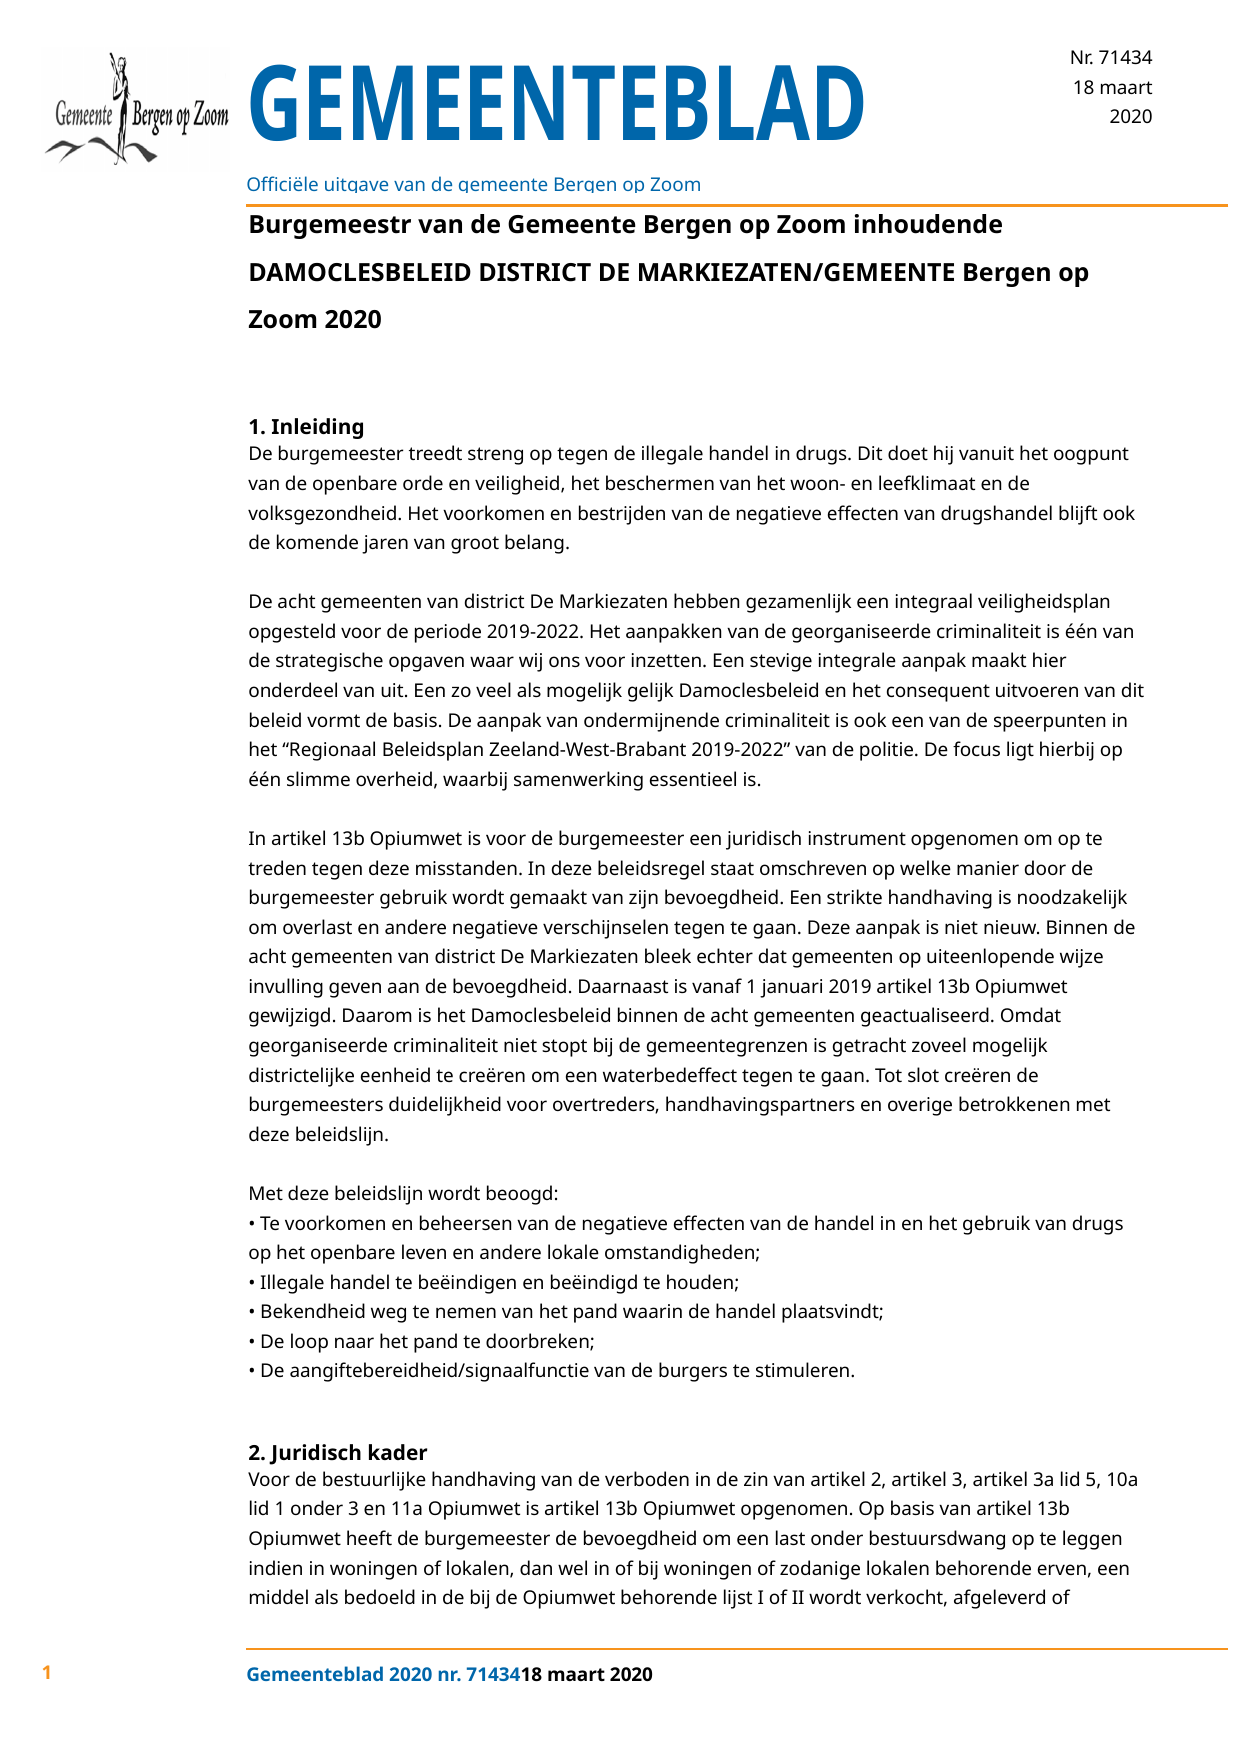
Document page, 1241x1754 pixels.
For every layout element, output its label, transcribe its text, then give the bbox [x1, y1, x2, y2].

text 2. Juridisch kader [248, 1438, 1152, 1466]
text • De loop naar het pand te doorbreken; [248, 1328, 1152, 1354]
text Voor de bestuurlijke handhaving van de verboden in de zin van artikel 2, artikel 3, artikel 3a lid 5, 10a lid 1 onder 3 en 11a Opiumwet is artikel 13b Opiumwet opgenomen. Op basis van artikel 13b Opiumwet heeft de burgemeester de bevoegdheid om een last onder bestuursdwang op te leggen indien in woningen of lokalen, dan wel in of bij woningen of zodanige lokalen behorende erven, een middel als bedoeld in de bij de Opiumwet behorende lijst I of II wordt verkocht, afgeleverd of [248, 1466, 1152, 1610]
picture [41, 47, 231, 172]
text • Te voorkomen en beheersen van de negatieve effecten van de handel in en het gebruik van drugs op het openbare leven en andere lokale omstandigheden; [248, 1210, 1152, 1265]
text De acht gemeenten van district De Markiezaten hebben gezamenlijk een integraal veiligheidsplan opgesteld voor de periode 2019-2022. Het aanpakken van de georganiseerde criminaliteit is één van de strategische opgaven waar wij ons voor inzetten. Een stevige integrale aanpak maakt hier onderdeel van uit. Een zo veel als mogelijk gelijk Damoclesbeleid en het consequent uitvoeren van dit beleid vormt de basis. De aanpak van ondermijnende criminaliteit is ook een van de speerpunten in het “Regionaal Beleidsplan Zeeland-West-Brabant 2019-2022” van de politie. De focus ligt hierbij op één slimme overheid, waarbij samenwerking essentieel is. [248, 588, 1152, 792]
text 1. Inleiding [248, 412, 1152, 441]
text De burgemeester treedt streng op tegen de illegale handel in drugs. Dit doet hij vanuit het oogpunt van de openbare orde en veiligheid, het beschermen van het woon- en leefklimaat en de volksgezondheid. Het voorkomen en bestrijden van de negatieve effecten van drugshandel blijft ook de komende jaren van groot belang. [248, 441, 1152, 555]
text • De aangiftebereidheid/signaalfunctie van de burgers te stimuleren. [248, 1358, 1152, 1383]
text Burgemeestr van de Gemeente Bergen op Zoom inhoudende DAMOCLESBELEID DISTRICT DE MARKIEZATEN/GEMEENTE Bergen op Zoom 2020 [248, 207, 1152, 336]
text • Bekendheid weg te nemen van het pand waarin de handel plaatsvindt; [248, 1298, 1152, 1324]
text In artikel 13b Opiumwet is voor de burgemeester een juridisch instrument opgenomen om op te treden tegen deze misstanden. In deze beleidsregel staat omschreven op welke manier door de burgemeester gebruik wordt gemaakt van zijn bevoegdheid. Een strikte handhaving is noodzakelijk om overlast en andere negatieve verschijnselen tegen te gaan. Deze aanpak is niet nieuw. Binnen de acht gemeenten van district De Markiezaten bleek echter dat gemeenten op uiteenlopende wijze invulling geven aan de bevoegdheid. Daarnaast is vanaf 1 januari 2019 artikel 13b Opiumwet gewijzigd. Daarom is het Damoclesbeleid binnen de acht gemeenten geactualiseerd. Omdat georganiseerde criminaliteit niet stopt bij de gemeentegrenzen is getracht zoveel mogelijk districtelijke eenheid te creëren om een waterbedeffect tegen te gaan. Tot slot creëren de burgemeesters duidelijkheid voor overtreders, handhavingspartners en overige betrokkenen met deze beleidslijn. [248, 825, 1152, 1147]
text • Illegale handel te beëindigen en beëindigd te houden; [248, 1269, 1152, 1294]
text Met deze beleidslijn wordt beoogd: [248, 1180, 1152, 1206]
